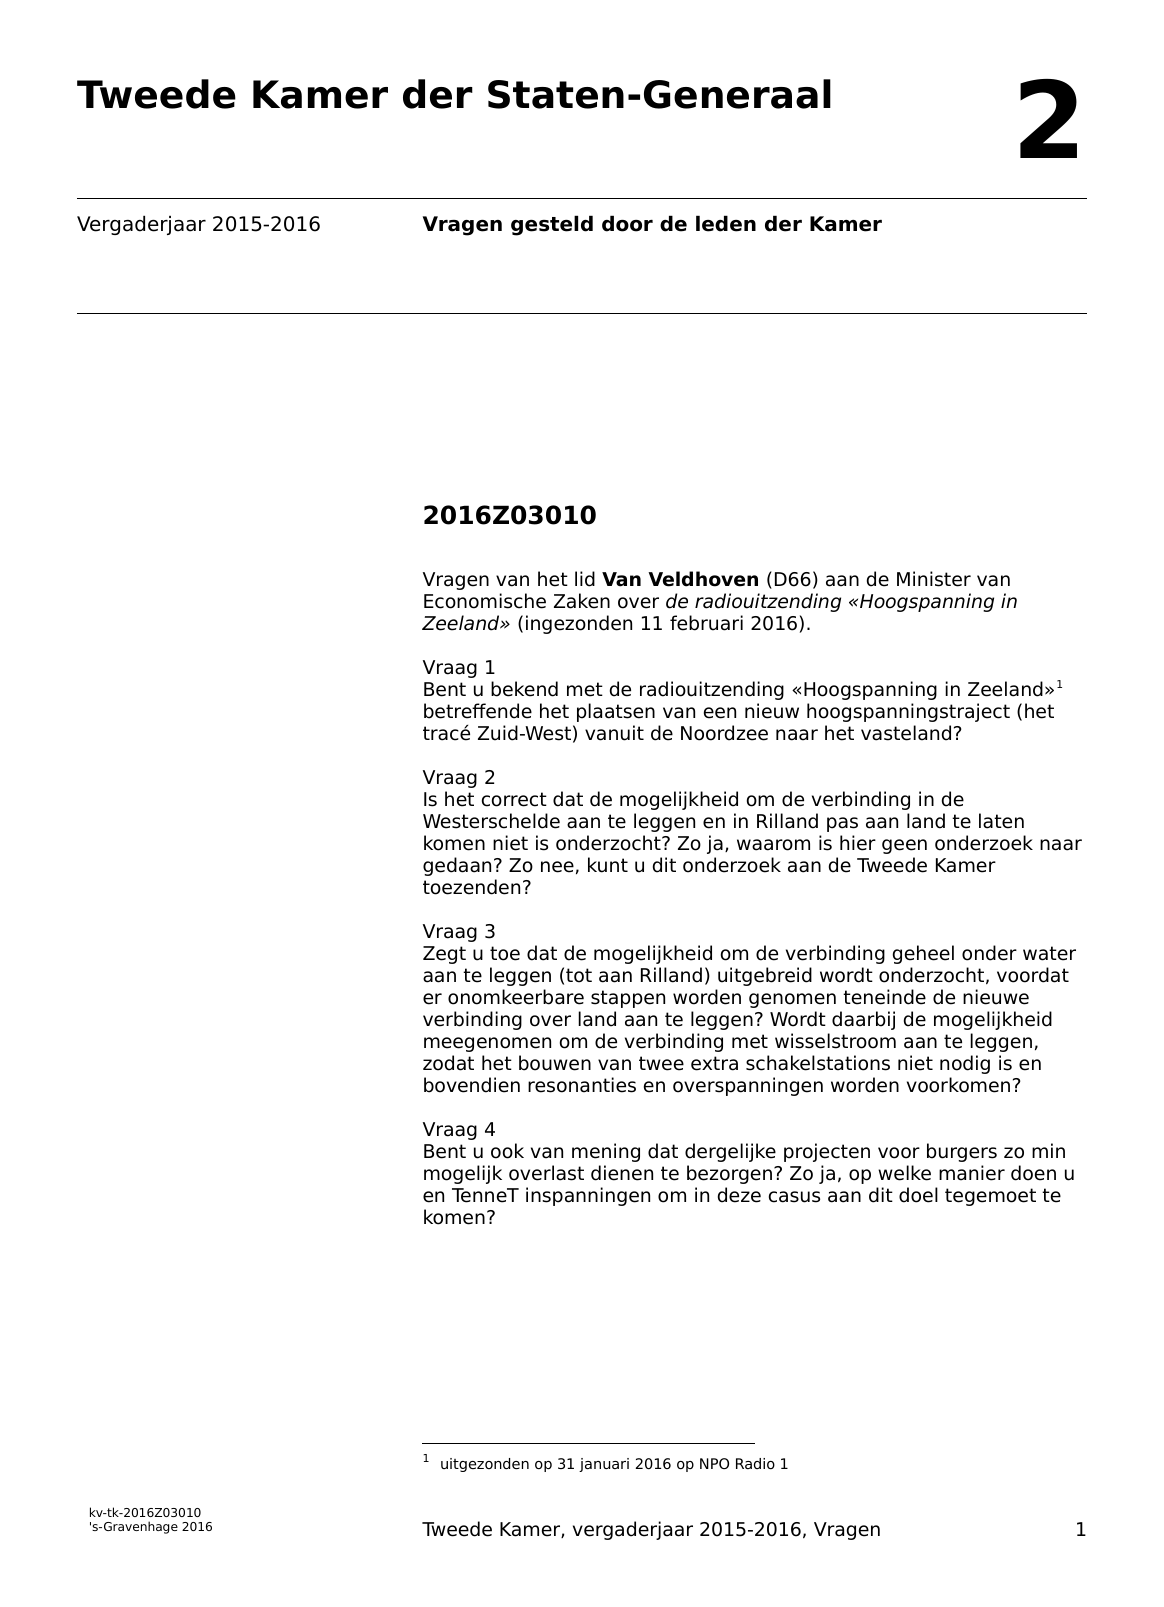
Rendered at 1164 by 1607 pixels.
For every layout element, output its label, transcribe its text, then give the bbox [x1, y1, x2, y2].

text kv-tk-2016Z03010 [88, 1506, 323, 1520]
text Bent u bekend met de radiouitzending «Hoogspanning in Zeeland» betreffende het plaatsen van een nieuw hoogspanningstraject (het tracé Zuid-West) vanuit de Noordzee naar het vasteland? [422, 679, 1087, 745]
text Vraag 2 [422, 767, 1087, 789]
text 's-Gravenhage 2016 [88, 1520, 323, 1534]
text uitgezonden op 31 januari 2016 op NPO Radio 1 [422, 1452, 1087, 1474]
table_cell Vragen gesteld door de leden der Kamer [422, 199, 1087, 313]
text Zegt u toe dat de mogelijkheid om de verbinding geheel onder water aan te leggen (tot aan Rilland) uitgebreid wordt onderzocht, voordat er onomkeerbare stappen worden genomen teneinde de nieuwe verbinding over land aan te leggen? Wordt daarbij de mogelijkheid meegenomen om de verbinding met wisselstroom aan te leggen, zodat het bouwen van twee extra schakelstations niet nodig is en bovendien resonanties en overspanningen worden voorkomen? [422, 943, 1087, 1097]
text Vraag 3 [422, 921, 1087, 943]
table_header Tweede Kamer der Staten-Generaal [77, 59, 886, 198]
text Bent u ook van mening dat dergelijke projecten voor burgers zo min mogelijk overlast dienen te bezorgen? Zo ja, op welke manier doen u en TenneT inspanningen om in deze casus aan dit doel tegemoet te komen? [422, 1141, 1087, 1229]
text Is het correct dat de mogelijkheid om de verbinding in de Westerschelde aan te leggen en in Rilland pas aan land te laten komen niet is onderzocht? Zo ja, waarom is hier geen onderzoek naar gedaan? Zo nee, kunt u dit onderzoek aan de Tweede Kamer toezenden? [422, 789, 1087, 899]
text Vraag 1 [422, 657, 1087, 679]
text Vragen van het lid Van Veldhoven (D66) aan de Minister van Economische Zaken over de radiouitzending «Hoogspanning in Zeeland» (ingezonden 11 februari 2016). [422, 569, 1087, 635]
table_cell Vergaderjaar 2015-2016 [77, 199, 422, 313]
text Vraag 4 [422, 1119, 1087, 1141]
text 2016Z03010 [422, 501, 1087, 531]
table_header 2 [886, 59, 1087, 198]
